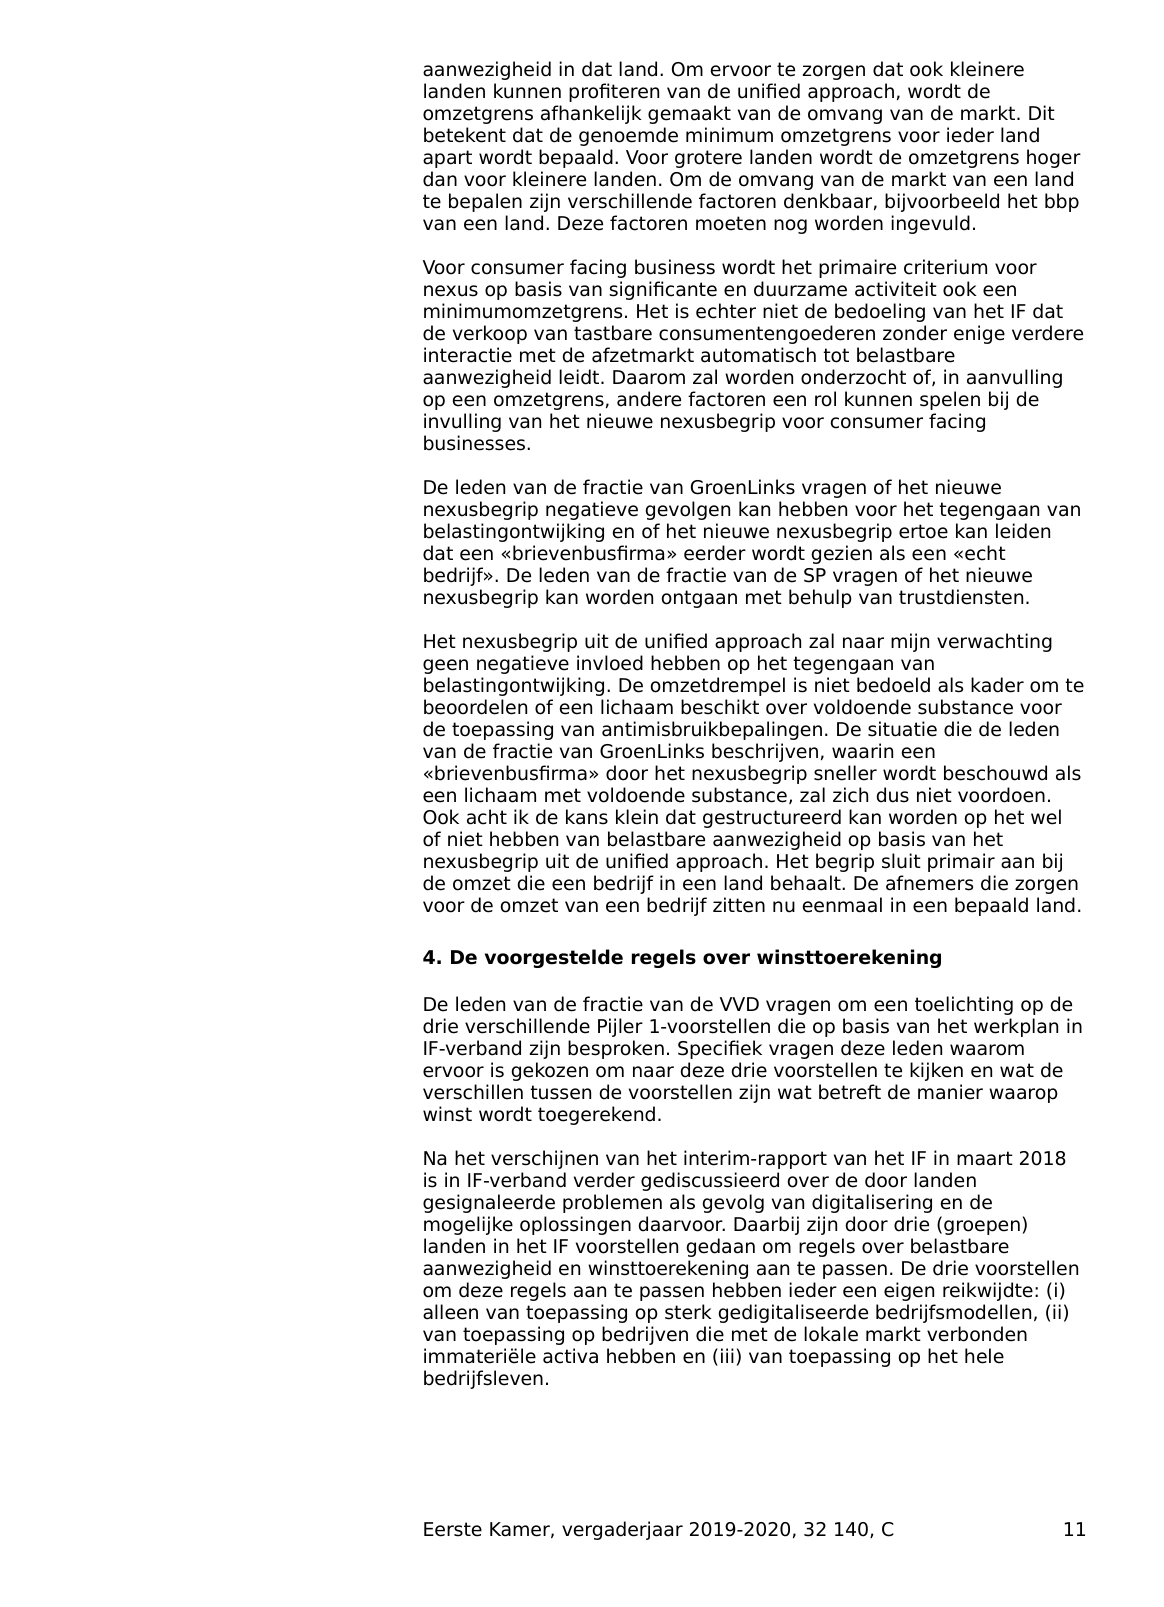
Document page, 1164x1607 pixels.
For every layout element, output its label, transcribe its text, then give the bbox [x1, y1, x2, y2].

text aanwezigheid in dat land. Om ervoor te zorgen dat ook kleinere landen kunnen profiteren van de unified approach, wordt de omzetgrens afhankelijk gemaakt van de omvang van de markt. Dit betekent dat de genoemde minimum omzetgrens voor ieder land apart wordt bepaald. Voor grotere landen wordt de omzetgrens hoger dan voor kleinere landen. Om de omvang van de markt van een land te bepalen zijn verschillende factoren denkbaar, bijvoorbeeld het bbp van een land. Deze factoren moeten nog worden ingevuld. [422, 59, 1087, 235]
text Na het verschijnen van het interim-rapport van het IF in maart 2018 is in IF-verband verder gediscussieerd over de door landen gesignaleerde problemen als gevolg van digitalisering en de mogelijke oplossingen daarvoor. Daarbij zijn door drie (groepen) landen in het IF voorstellen gedaan om regels over belastbare aanwezigheid en winsttoerekening aan te passen. De drie voorstellen om deze regels aan te passen hebben ieder een eigen reikwijdte: (i) alleen van toepassing op sterk gedigitaliseerde bedrijfsmodellen, (ii) van toepassing op bedrijven die met de lokale markt verbonden immateriële activa hebben en (iii) van toepassing op het hele bedrijfsleven. [422, 1148, 1087, 1390]
text De leden van de fractie van de VVD vragen om een toelichting op de drie verschillende Pijler 1-voorstellen die op basis van het werkplan in IF-verband zijn besproken. Specifiek vragen deze leden waarom ervoor is gekozen om naar deze drie voorstellen te kijken en wat de verschillen tussen de voorstellen zijn wat betreft de manier waarop winst wordt toegerekend. [422, 994, 1087, 1126]
text De leden van de fractie van GroenLinks vragen of het nieuwe nexusbegrip negatieve gevolgen kan hebben voor het tegengaan van belastingontwijking en of het nieuwe nexusbegrip ertoe kan leiden dat een «brievenbusfirma» eerder wordt gezien als een «echt bedrijf». De leden van de fractie van de SP vragen of het nieuwe nexusbegrip kan worden ontgaan met behulp van trustdiensten. [422, 477, 1087, 609]
subtitle 4. De voorgestelde regels over winsttoerekening [422, 947, 1087, 969]
text Het nexusbegrip uit de unified approach zal naar mijn verwachting geen negatieve invloed hebben op het tegengaan van belastingontwijking. De omzetdrempel is niet bedoeld als kader om te beoordelen of een lichaam beschikt over voldoende substance voor de toepassing van antimisbruikbepalingen. De situatie die de leden van de fractie van GroenLinks beschrijven, waarin een «brievenbusfirma» door het nexusbegrip sneller wordt beschouwd als een lichaam met voldoende substance, zal zich dus niet voordoen. Ook acht ik de kans klein dat gestructureerd kan worden op het wel of niet hebben van belastbare aanwezigheid op basis van het nexusbegrip uit de unified approach. Het begrip sluit primair aan bij de omzet die een bedrijf in een land behaalt. De afnemers die zorgen voor de omzet van een bedrijf zitten nu eenmaal in een bepaald land. [422, 631, 1087, 917]
text Voor consumer facing business wordt het primaire criterium voor nexus op basis van significante en duurzame activiteit ook een minimumomzetgrens. Het is echter niet de bedoeling van het IF dat de verkoop van tastbare consumentengoederen zonder enige verdere interactie met de afzetmarkt automatisch tot belastbare aanwezigheid leidt. Daarom zal worden onderzocht of, in aanvulling op een omzetgrens, andere factoren een rol kunnen spelen bij de invulling van het nieuwe nexusbegrip voor consumer facing businesses. [422, 257, 1087, 455]
